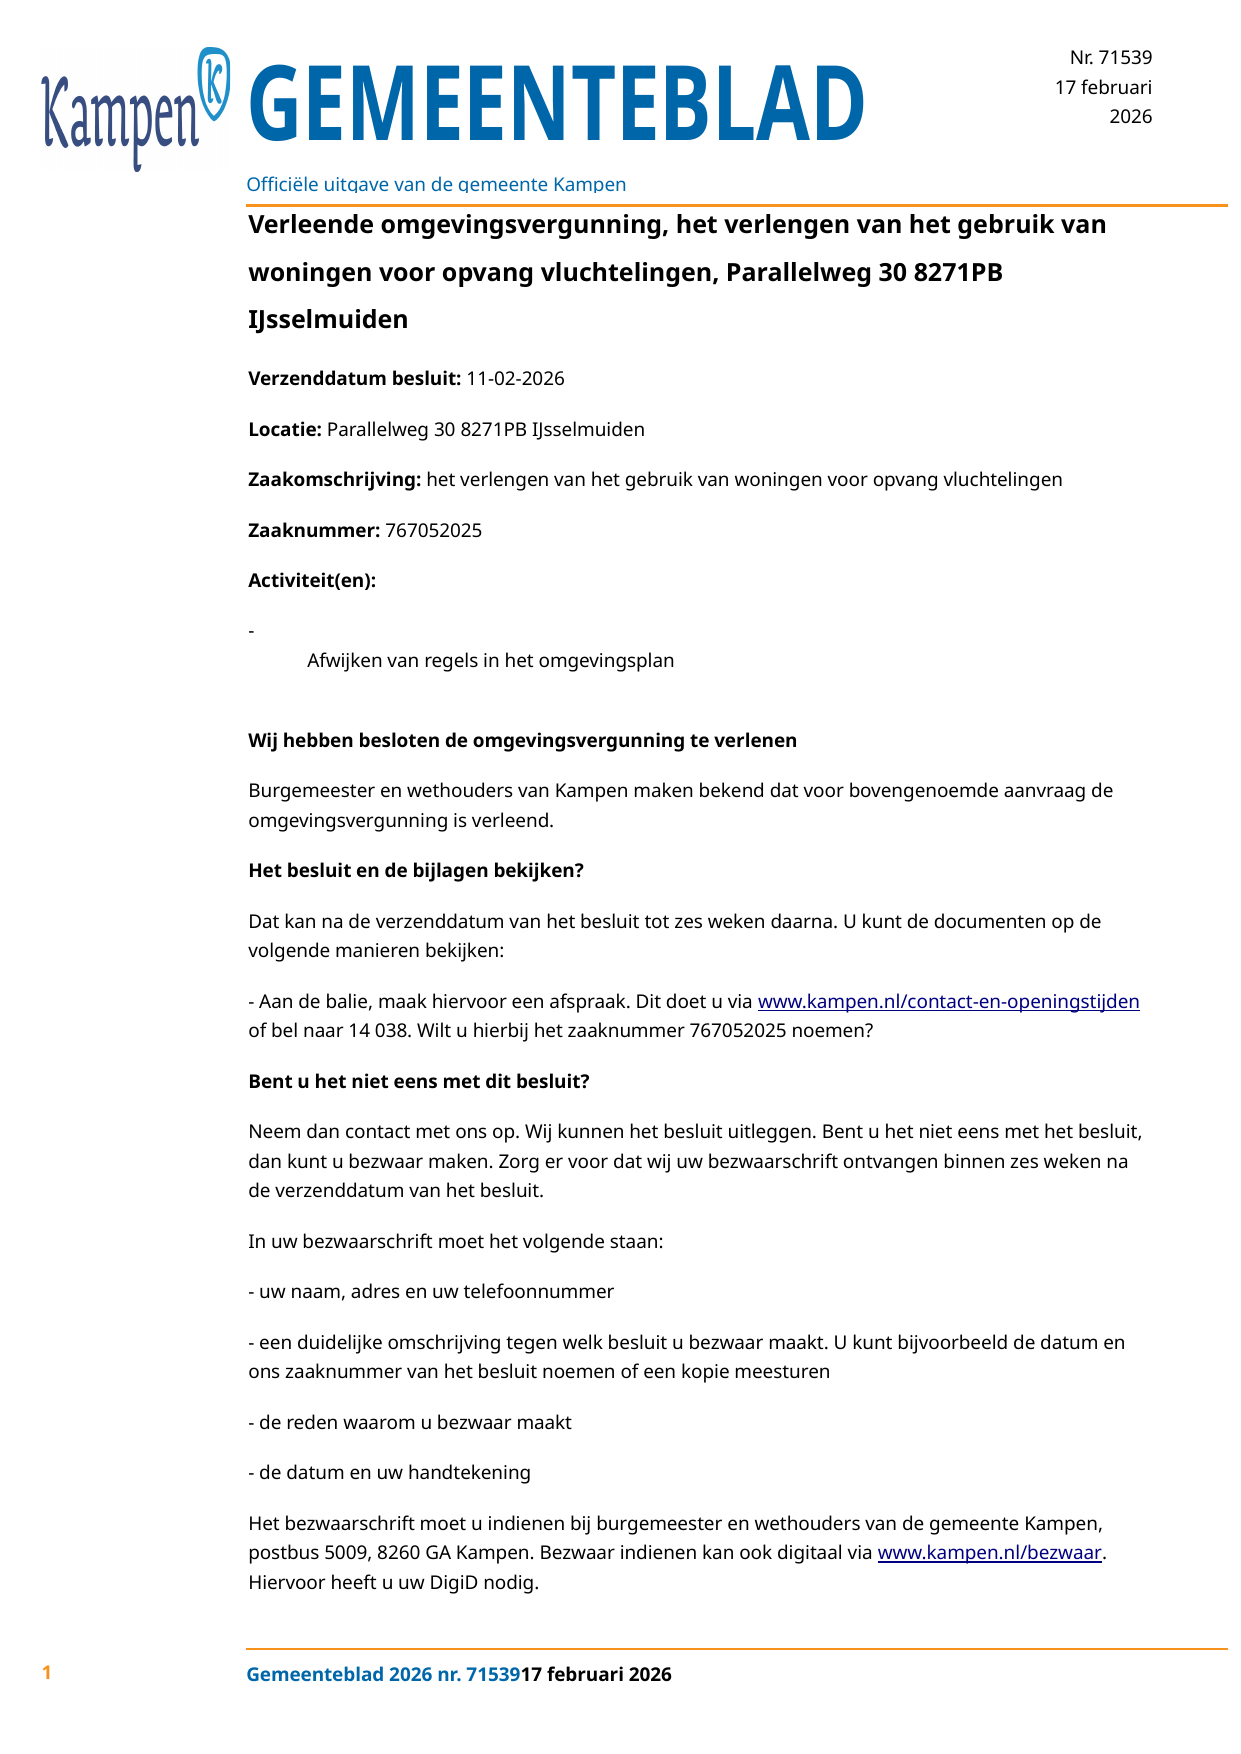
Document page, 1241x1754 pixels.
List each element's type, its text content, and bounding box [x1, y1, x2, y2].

list Afwijken van regels in het omgevingsplan [248, 647, 1152, 673]
text Burgemeester en wethouders van Kampen maken bekend dat voor bovengenoemde aanvraag de omgevingsvergunning is verleend. [248, 778, 1152, 833]
text - de reden waarom u bezwaar maakt [248, 1409, 1152, 1434]
text Verzenddatum besluit: 11-02-2026 [248, 366, 1152, 391]
text Zaaknummer: 767052025 [248, 517, 1152, 542]
text Neem dan contact met ons op. Wij kunnen het besluit uitleggen. Bent u het niet eens met het besluit, dan kunt u bezwaar maken. Zorg er voor dat wij uw bezwaarschrift ontvangen binnen zes weken na de verzenddatum van het besluit. [248, 1118, 1152, 1203]
text Bent u het niet eens met dit besluit? [248, 1068, 1152, 1094]
text Activiteit(en): [248, 567, 1152, 593]
text - de datum en uw handtekening [248, 1459, 1152, 1485]
text Dat kan na de verzenddatum van het besluit tot zes weken daarna. U kunt de documenten op de volgende manieren bekijken: [248, 908, 1152, 963]
text - een duidelijke omschrijving tegen welk besluit u bezwaar maakt. U kunt bijvoorbeeld de datum en ons zaaknummer van het besluit noemen of een kopie meesturen [248, 1329, 1152, 1384]
text Verleende omgevingsvergunning, het verlengen van het gebruik van woningen voor opvang vluchtelingen, Parallelweg 30 8271PB IJsselmuiden [248, 207, 1152, 336]
text Het besluit en de bijlagen bekijken? [248, 858, 1152, 883]
picture [41, 47, 231, 172]
text Wij hebben besloten de omgevingsvergunning te verlenen [248, 727, 1152, 753]
text - uw naam, adres en uw telefoonnummer [248, 1278, 1152, 1304]
text Locatie: Parallelweg 30 8271PB IJsselmuiden [248, 416, 1152, 442]
text - Aan de balie, maak hiervoor een afspraak. Dit doet u via www.kampen.nl/contact-en-openingstijden of bel naar 14 038. Wilt u hierbij het zaaknummer 767052025 noemen? [248, 988, 1152, 1043]
text In uw bezwaarschrift moet het volgende staan: [248, 1228, 1152, 1254]
text Het bezwaarschrift moet u indienen bij burgemeester en wethouders van de gemeente Kampen, postbus 5009, 8260 GA Kampen. Bezwaar indienen kan ook digitaal via www.kampen.nl/bezwaar. Hiervoor heeft u uw DigiD nodig. [248, 1510, 1152, 1594]
text Zaakomschrijving: het verlengen van het gebruik van woningen voor opvang vluchtelingen [248, 466, 1152, 492]
